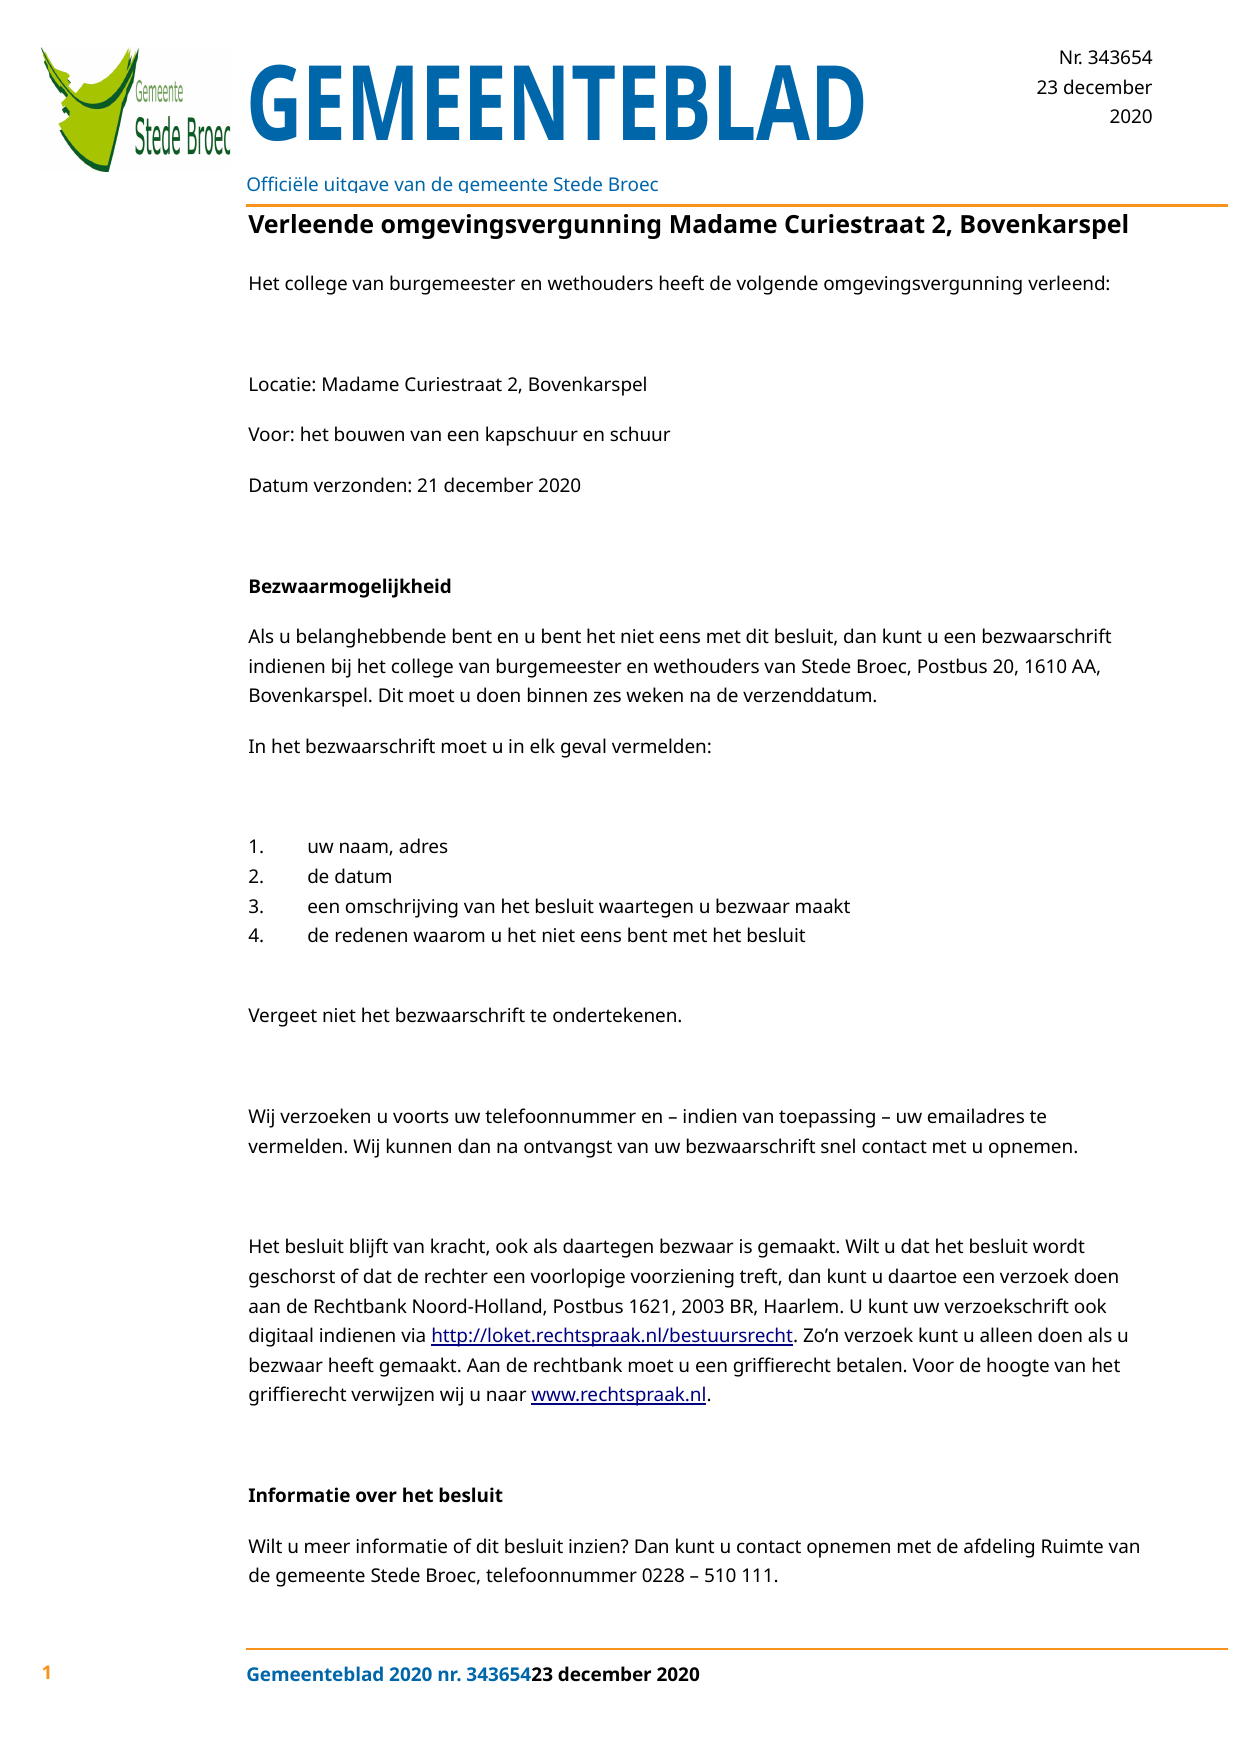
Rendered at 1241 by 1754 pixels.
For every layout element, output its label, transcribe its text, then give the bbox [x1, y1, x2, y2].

text Voor: het bouwen van een kapschuur en schuur [248, 422, 1152, 447]
text Wij verzoeken u voorts uw telefoonnummer en – indien van toepassing – uw emailadres te vermelden. Wij kunnen dan na ontvangst van uw bezwaarschrift snel contact met u opnemen. [248, 1103, 1152, 1158]
list een omschrijving van het besluit waartegen u bezwaar maakt [248, 893, 1152, 918]
text Het college van burgemeester en wethouders heeft de volgende omgevingsvergunning verleend: [248, 270, 1152, 296]
text Bezwaarmogelijkheid [248, 573, 1152, 598]
text Locatie: Madame Curiestraat 2, Bovenkarspel [248, 371, 1152, 397]
text Wilt u meer informatie of dit besluit inzien? Dan kunt u contact opnemen met de afdeling Ruimte van de gemeente Stede Broec, telefoonnummer 0228 – 510 111. [248, 1533, 1152, 1588]
text Vergeet niet het bezwaarschrift te ondertekenen. [248, 1002, 1152, 1028]
text Het besluit blijft van kracht, ook als daartegen bezwaar is gemaakt. Wilt u dat het besluit wordt geschorst of dat de rechter een voorlopige voorziening treft, dan kunt u daartoe een verzoek doen aan de Rechtbank Noord-Holland, Postbus 1621, 2003 BR, Haarlem. U kunt uw verzoekschrift ook digitaal indienen via http://loket.rechtspraak.nl/bestuursrecht. Zo’n verzoek kunt u alleen doen als u bezwaar heeft gemaakt. Aan de rechtbank moet u een griffierecht betalen. Voor de hoogte van het griffierecht verwijzen wij u naar www.rechtspraak.nl. [248, 1234, 1152, 1407]
text Als u belanghebbende bent en u bent het niet eens met dit besluit, dan kunt u een bezwaarschrift indienen bij het college van burgemeester en wethouders van Stede Broec, Postbus 20, 1610 AA, Bovenkarspel. Dit moet u doen binnen zes weken na de verzenddatum. [248, 623, 1152, 708]
list uw naam, adres [248, 834, 1152, 859]
list de datum [248, 863, 1152, 889]
text Informatie over het besluit [248, 1482, 1152, 1508]
list de redenen waarom u het niet eens bent met het besluit [248, 922, 1152, 948]
text Verleende omgevingsvergunning Madame Curiestraat 2, Bovenkarspel [248, 207, 1152, 241]
picture [41, 47, 231, 172]
text Datum verzonden: 21 december 2020 [248, 472, 1152, 498]
text In het bezwaarschrift moet u in elk geval vermelden: [248, 733, 1152, 758]
